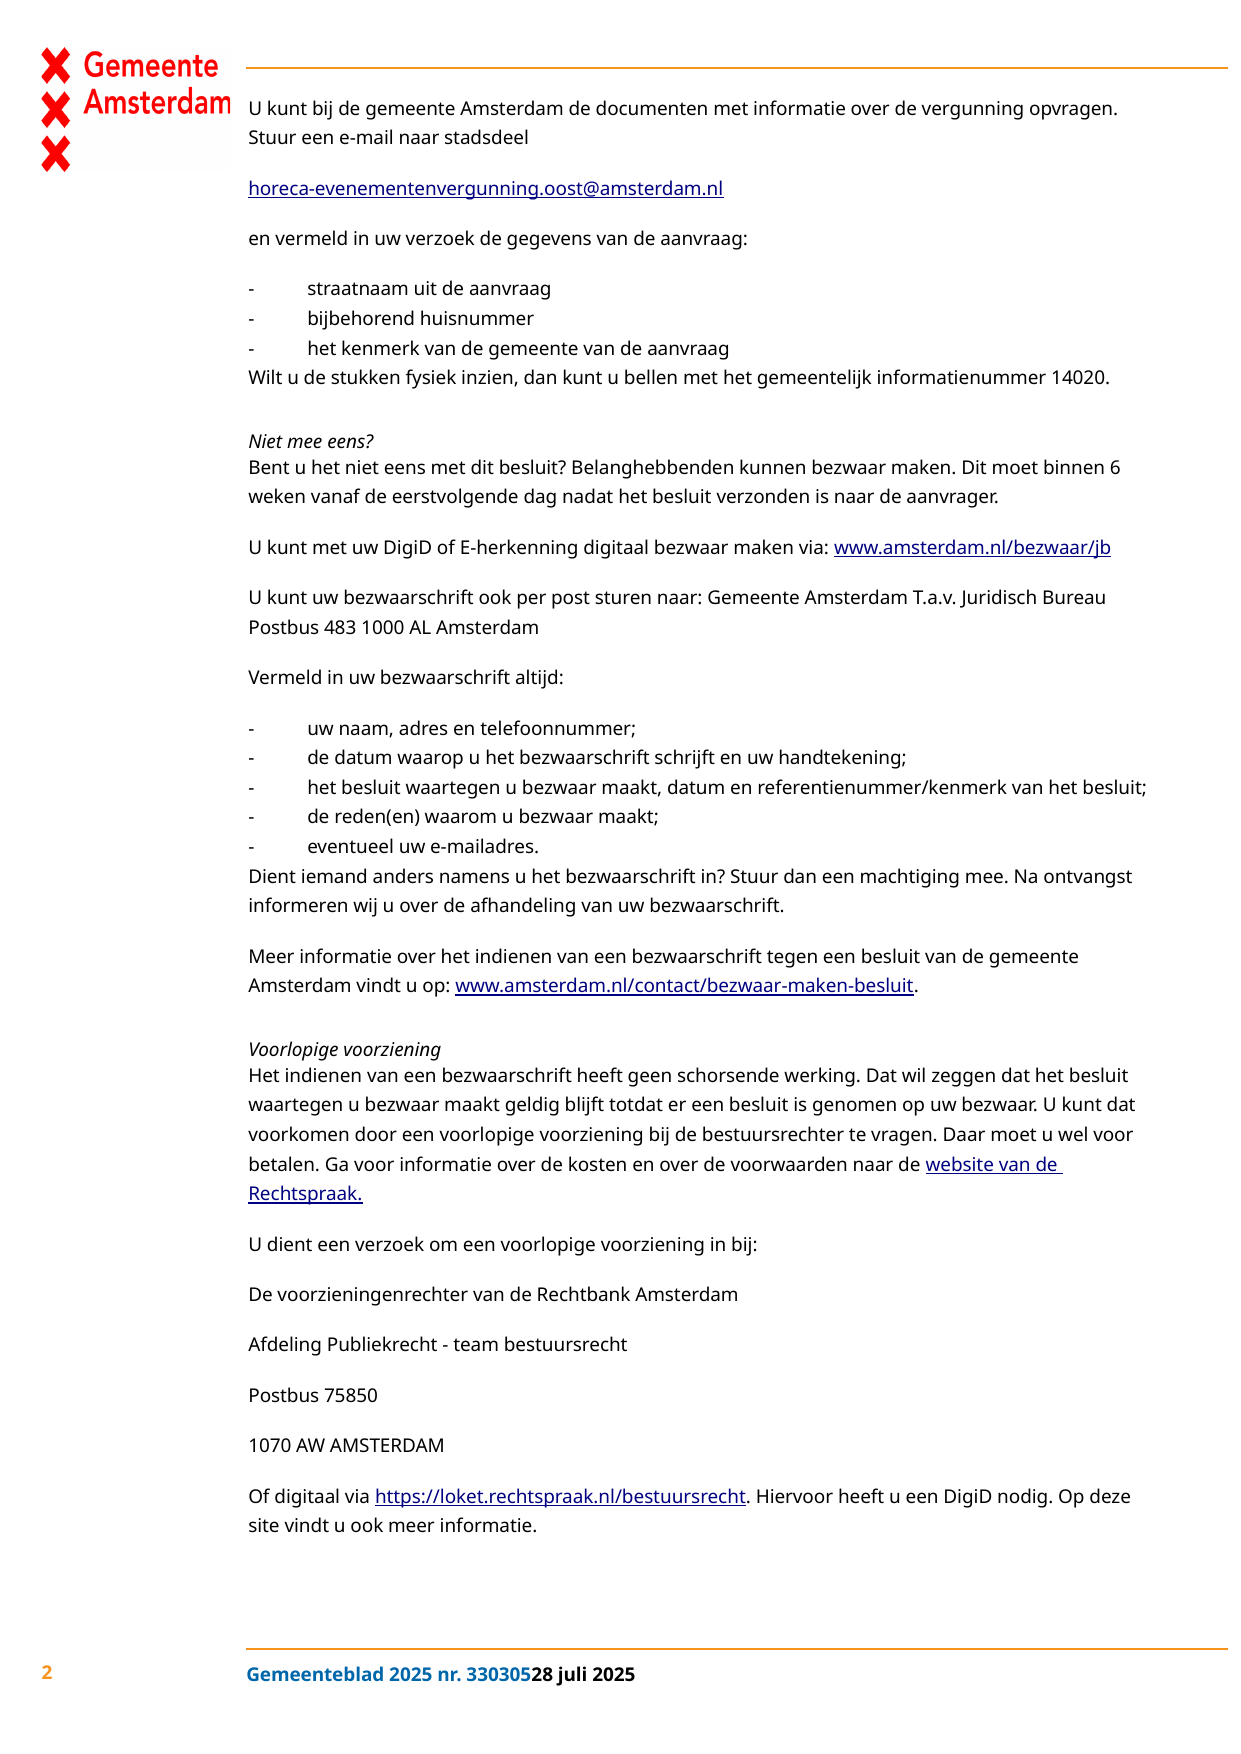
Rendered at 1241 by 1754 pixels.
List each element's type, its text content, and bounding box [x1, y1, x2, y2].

picture [41, 47, 231, 172]
list het besluit waartegen u bezwaar maakt, datum en referentienummer/kenmerk van het besluit; [248, 774, 1152, 800]
text 1070 AW AMSTERDAM [248, 1432, 1152, 1458]
list bijbehorend huisnummer [248, 305, 1152, 331]
text U kunt bij de gemeente Amsterdam de documenten met informatie over de vergunning opvragen. Stuur een e-mail naar stadsdeel [248, 95, 1152, 150]
text Voorlopige voorziening [248, 1036, 1152, 1062]
text De voorzieningenrechter van de Rechtbank Amsterdam [248, 1281, 1152, 1307]
text U kunt met uw DigiD of E-herkenning digitaal bezwaar maken via: www.amsterdam.nl/bezwaar/jb [248, 534, 1152, 560]
text Meer informatie over het indienen van een bezwaarschrift tegen een besluit van de gemeente Amsterdam vindt u op: www.amsterdam.nl/contact/bezwaar-maken-besluit. [248, 943, 1152, 998]
text Niet mee eens? [248, 428, 1152, 454]
text horeca-evenementenvergunning.oost@amsterdam.nl [248, 175, 1152, 201]
text Vermeld in uw bezwaarschrift altijd: [248, 664, 1152, 690]
text Bent u het niet eens met dit besluit? Belanghebbenden kunnen bezwaar maken. Dit moet binnen 6 weken vanaf de eerstvolgende dag nadat het besluit verzonden is naar de aanvrager. [248, 454, 1152, 509]
text U kunt uw bezwaarschrift ook per post sturen naar: Gemeente Amsterdam T.a.v. Juridisch Bureau Postbus 483 1000 AL Amsterdam [248, 584, 1152, 640]
list de datum waarop u het bezwaarschrift schrijft en uw handtekening; [248, 744, 1152, 770]
text Het indienen van een bezwaarschrift heeft geen schorsende werking. Dat wil zeggen dat het besluit waartegen u bezwaar maakt geldig blijft totdat er een besluit is genomen op uw bezwaar. U kunt dat voorkomen door een voorlopige voorziening bij de bestuursrechter te vragen. Daar moet u wel voor betalen. Ga voor informatie over de kosten en over de voorwaarden naar de website van de Rechtspraak. [248, 1062, 1152, 1206]
list uw naam, adres en telefoonnummer; [248, 715, 1152, 741]
text en vermeld in uw verzoek de gegevens van de aanvraag: [248, 225, 1152, 251]
list het kenmerk van de gemeente van de aanvraag [248, 335, 1152, 361]
text Wilt u de stukken fysiek inzien, dan kunt u bellen met het gemeentelijk informatienummer 14020. [248, 364, 1152, 390]
list eventueel uw e-mailadres. [248, 833, 1152, 859]
list de reden(en) waarom u bezwaar maakt; [248, 804, 1152, 829]
text Postbus 75850 [248, 1382, 1152, 1408]
text Dient iemand anders namens u het bezwaarschrift in? Stuur dan een machtiging mee. Na ontvangst informeren wij u over de afhandeling van uw bezwaarschrift. [248, 863, 1152, 918]
text Afdeling Publiekrecht - team bestuursrecht [248, 1332, 1152, 1357]
list straatnaam uit de aanvraag [248, 276, 1152, 301]
text Of digitaal via https://loket.rechtspraak.nl/bestuursrecht. Hiervoor heeft u een DigiD nodig. Op deze site vindt u ook meer informatie. [248, 1483, 1152, 1538]
text U dient een verzoek om een voorlopige voorziening in bij: [248, 1231, 1152, 1257]
